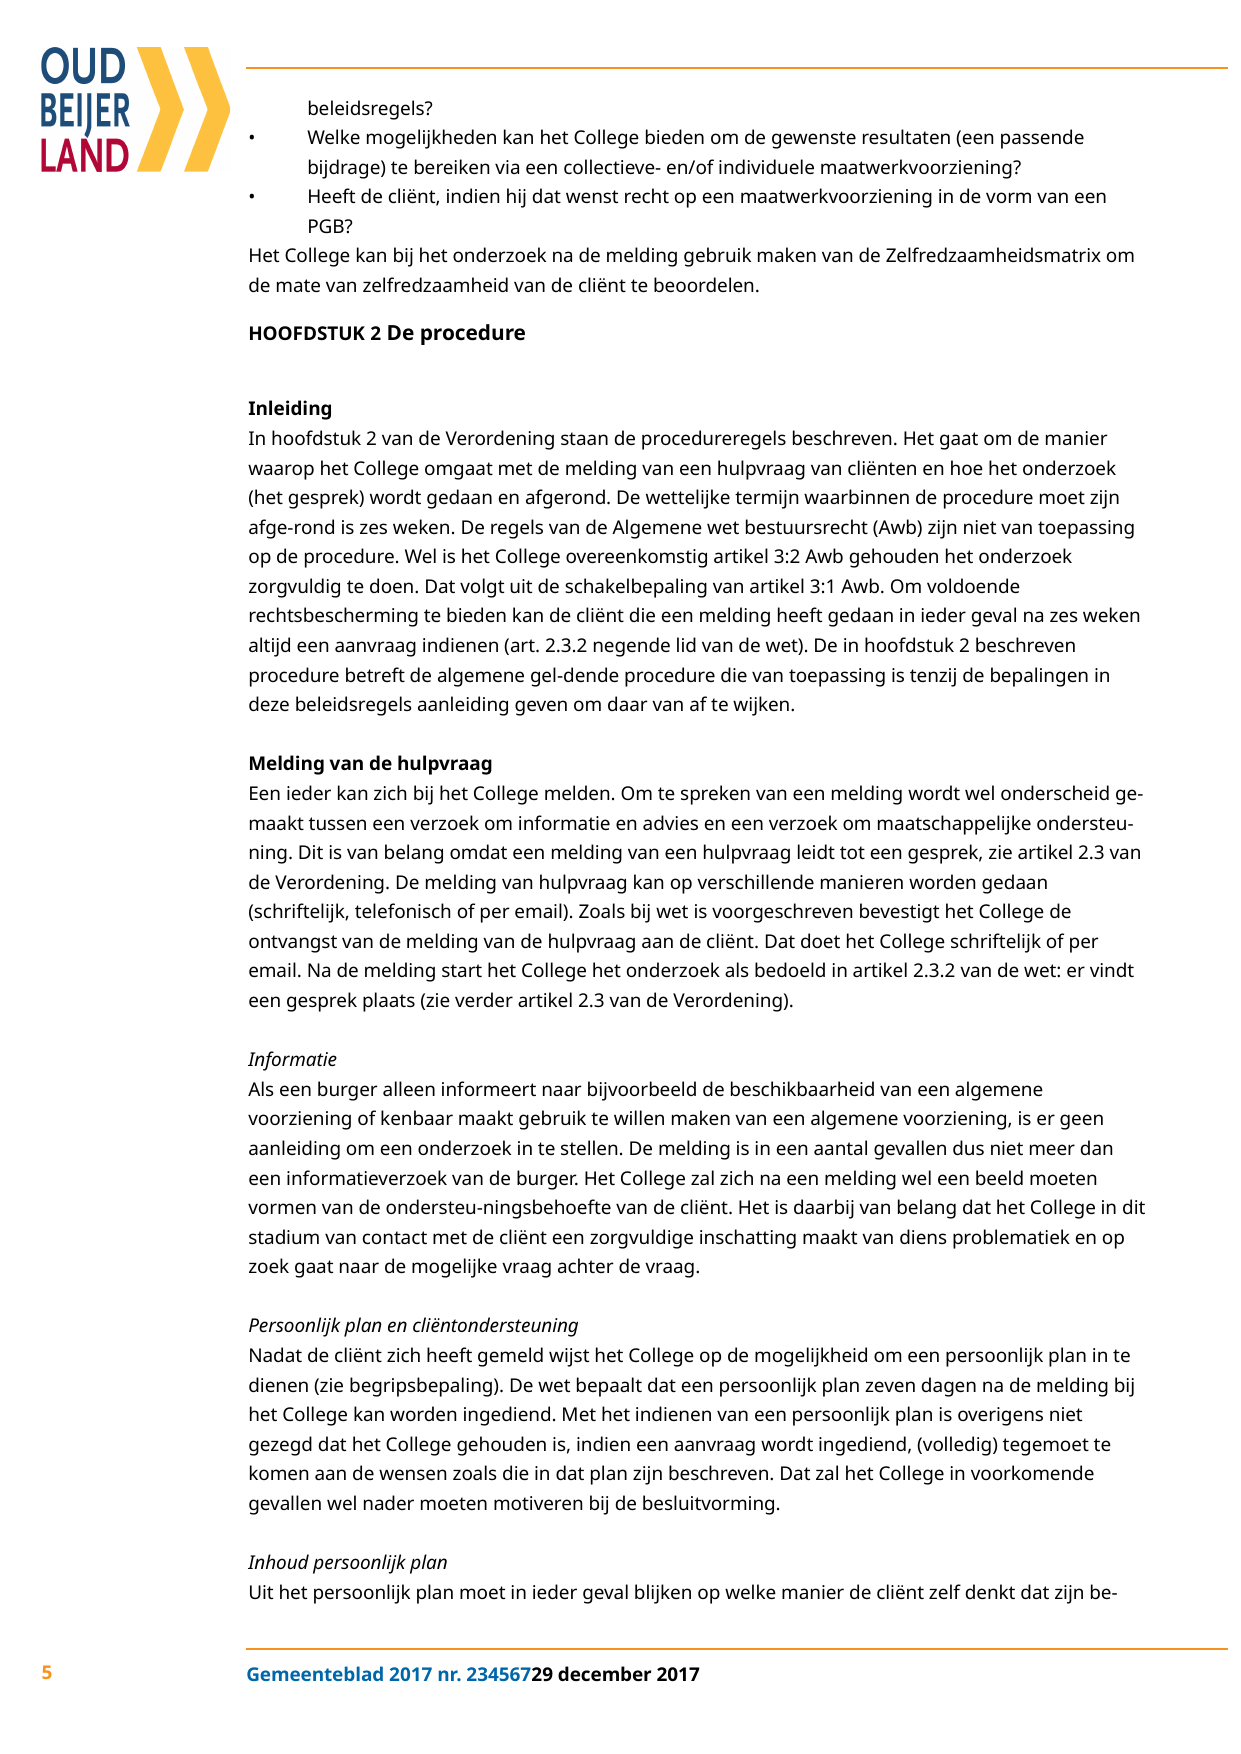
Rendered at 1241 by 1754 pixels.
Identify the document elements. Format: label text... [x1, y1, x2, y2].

text Inhoud persoonlijk plan [248, 1549, 1152, 1575]
text Een ieder kan zich bij het College melden. Om te spreken van een melding wordt wel onderscheid ge-maakt tussen een verzoek om informatie en advies en een verzoek om maatschappelijke ondersteu-ning. Dit is van belang omdat een melding van een hulpvraag leidt tot een gesprek, zie artikel 2.3 van de Verordening. De melding van hulpvraag kan op verschillende manieren worden gedaan (schriftelijk, telefonisch of per email). Zoals bij wet is voorgeschreven bevestigt het College de ontvangst van de melding van de hulpvraag aan de cliënt. Dat doet het College schriftelijk of per email. Na de melding start het College het onderzoek als bedoeld in artikel 2.3.2 van de wet: er vindt een gesprek plaats (zie verder artikel 2.3 van de Verordening). [248, 780, 1152, 1013]
text Nadat de cliënt zich heeft gemeld wijst het College op de mogelijkheid om een persoonlijk plan in te dienen (zie begripsbepaling). De wet bepaalt dat een persoonlijk plan zeven dagen na de melding bij het College kan worden ingediend. Met het indienen van een persoonlijk plan is overigens niet gezegd dat het College gehouden is, indien een aanvraag wordt ingediend, (volledig) tegemoet te komen aan de wensen zoals die in dat plan zijn beschreven. Dat zal het College in voorkomende gevallen wel nader moeten motiveren bij de besluitvorming. [248, 1342, 1152, 1516]
text Het College kan bij het onderzoek na de melding gebruik maken van de Zelfredzaamheidsmatrix om de mate van zelfredzaamheid van de cliënt te beoordelen. [248, 243, 1152, 298]
text In hoofdstuk 2 van de Verordening staan de procedureregels beschreven. Het gaat om de manier waarop het College omgaat met de melding van een hulpvraag van cliënten en hoe het onderzoek (het gesprek) wordt gedaan en afgerond. De wettelijke termijn waarbinnen de procedure moet zijn afge-rond is zes weken. De regels van de Algemene wet bestuursrecht (Awb) zijn niet van toepassing op de procedure. Wel is het College overeenkomstig artikel 3:2 Awb gehouden het onderzoek zorgvuldig te doen. Dat volgt uit de schakelbepaling van artikel 3:1 Awb. Om voldoende rechtsbescherming te bieden kan de cliënt die een melding heeft gedaan in ieder geval na zes weken altijd een aanvraag indienen (art. 2.3.2 negende lid van de wet). De in hoofdstuk 2 beschreven procedure betreft de algemene gel-dende procedure die van toepassing is tenzij de bepalingen in deze beleidsregels aanleiding geven om daar van af te wijken. [248, 425, 1152, 717]
text Melding van de hulpvraag [248, 751, 1152, 776]
text Als een burger alleen informeert naar bijvoorbeeld de beschikbaarheid van een algemene voorziening of kenbaar maakt gebruik te willen maken van een algemene voorziening, is er geen aanleiding om een onderzoek in te stellen. De melding is in een aantal gevallen dus niet meer dan een informatieverzoek van de burger. Het College zal zich na een melding wel een beeld moeten vormen van de ondersteu-ningsbehoefte van de cliënt. Het is daarbij van belang dat het College in dit stadium van contact met de cliënt een zorgvuldige inschatting maakt van diens problematiek en op zoek gaat naar de mogelijke vraag achter de vraag. [248, 1076, 1152, 1279]
picture [41, 47, 231, 172]
text HOOFDSTUK 2 De procedure [248, 318, 1152, 346]
text Uit het persoonlijk plan moet in ieder geval blijken op welke manier de cliënt zelf denkt dat zijn be- [248, 1579, 1152, 1605]
list Welke mogelijkheden kan het College bieden om de gewenste resultaten (een passende bijdrage) te bereiken via een collectieve- en/of individuele maatwerkvoorziening? [248, 124, 1152, 180]
text Informatie [248, 1046, 1152, 1072]
list beleidsregels? [248, 95, 1152, 121]
text Inleiding [248, 396, 1152, 421]
list Heeft de cliënt, indien hij dat wenst recht op een maatwerkvoorziening in de vorm van een PGB? [248, 183, 1152, 239]
text Persoonlijk plan en cliëntondersteuning [248, 1313, 1152, 1338]
